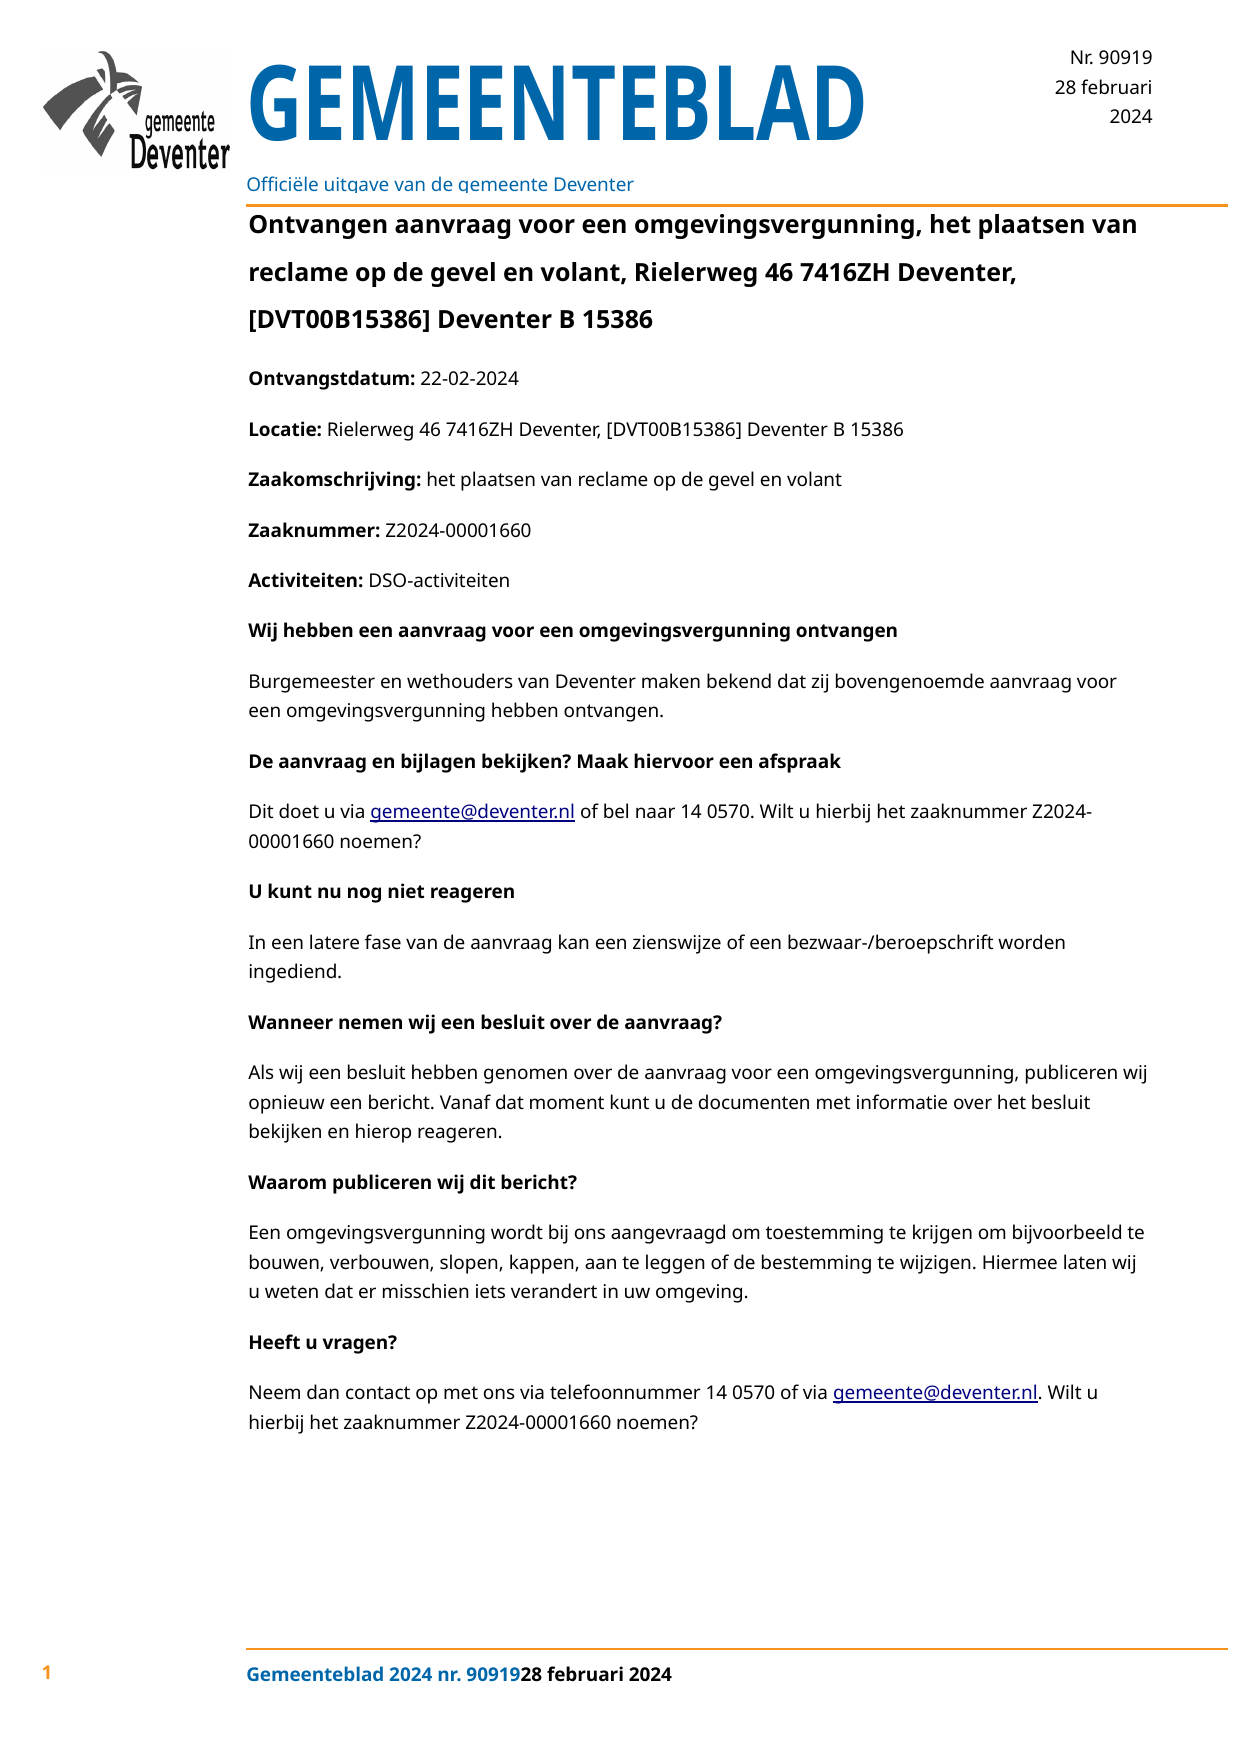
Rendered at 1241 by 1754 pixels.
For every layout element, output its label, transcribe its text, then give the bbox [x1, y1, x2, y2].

text Wij hebben een aanvraag voor een omgevingsvergunning ontvangen [248, 618, 1152, 643]
text Wanneer nemen wij een besluit over de aanvraag? [248, 1009, 1152, 1034]
text In een latere fase van de aanvraag kan een zienswijze of een bezwaar-/beroepschrift worden ingediend. [248, 929, 1152, 984]
text Als wij een besluit hebben genomen over de aanvraag voor een omgevingsvergunning, publiceren wij opnieuw een bericht. Vanaf dat moment kunt u de documenten met informatie over het besluit bekijken en hierop reageren. [248, 1059, 1152, 1144]
text Ontvangstdatum: 22-02-2024 [248, 366, 1152, 391]
text Een omgevingsvergunning wordt bij ons aangevraagd om toestemming te krijgen om bijvoorbeeld te bouwen, verbouwen, slopen, kappen, aan te leggen of de bestemming te wijzigen. Hiermee laten wij u weten dat er misschien iets verandert in uw omgeving. [248, 1219, 1152, 1304]
text Waarom publiceren wij dit bericht? [248, 1169, 1152, 1194]
text Activiteiten: DSO-activiteiten [248, 567, 1152, 593]
text U kunt nu nog niet reageren [248, 878, 1152, 904]
text Ontvangen aanvraag voor een omgevingsvergunning, het plaatsen van reclame op de gevel en volant, Rielerweg 46 7416ZH Deventer, [DVT00B15386] Deventer B 15386 [248, 207, 1152, 336]
text Dit doet u via gemeente@deventer.nl of bel naar 14 0570. Wilt u hierbij het zaaknummer Z2024-00001660 noemen? [248, 798, 1152, 854]
text Zaakomschrijving: het plaatsen van reclame op de gevel en volant [248, 466, 1152, 492]
text Zaaknummer: Z2024-00001660 [248, 517, 1152, 542]
text Neem dan contact op met ons via telefoonnummer 14 0570 of via gemeente@deventer.nl. Wilt u hierbij het zaaknummer Z2024-00001660 noemen? [248, 1379, 1152, 1434]
picture [41, 47, 231, 172]
text Locatie: Rielerweg 46 7416ZH Deventer, [DVT00B15386] Deventer B 15386 [248, 416, 1152, 442]
text Burgemeester en wethouders van Deventer maken bekend dat zij bovengenoemde aanvraag voor een omgevingsvergunning hebben ontvangen. [248, 668, 1152, 723]
text De aanvraag en bijlagen bekijken? Maak hiervoor een afspraak [248, 748, 1152, 774]
text Heeft u vragen? [248, 1329, 1152, 1354]
